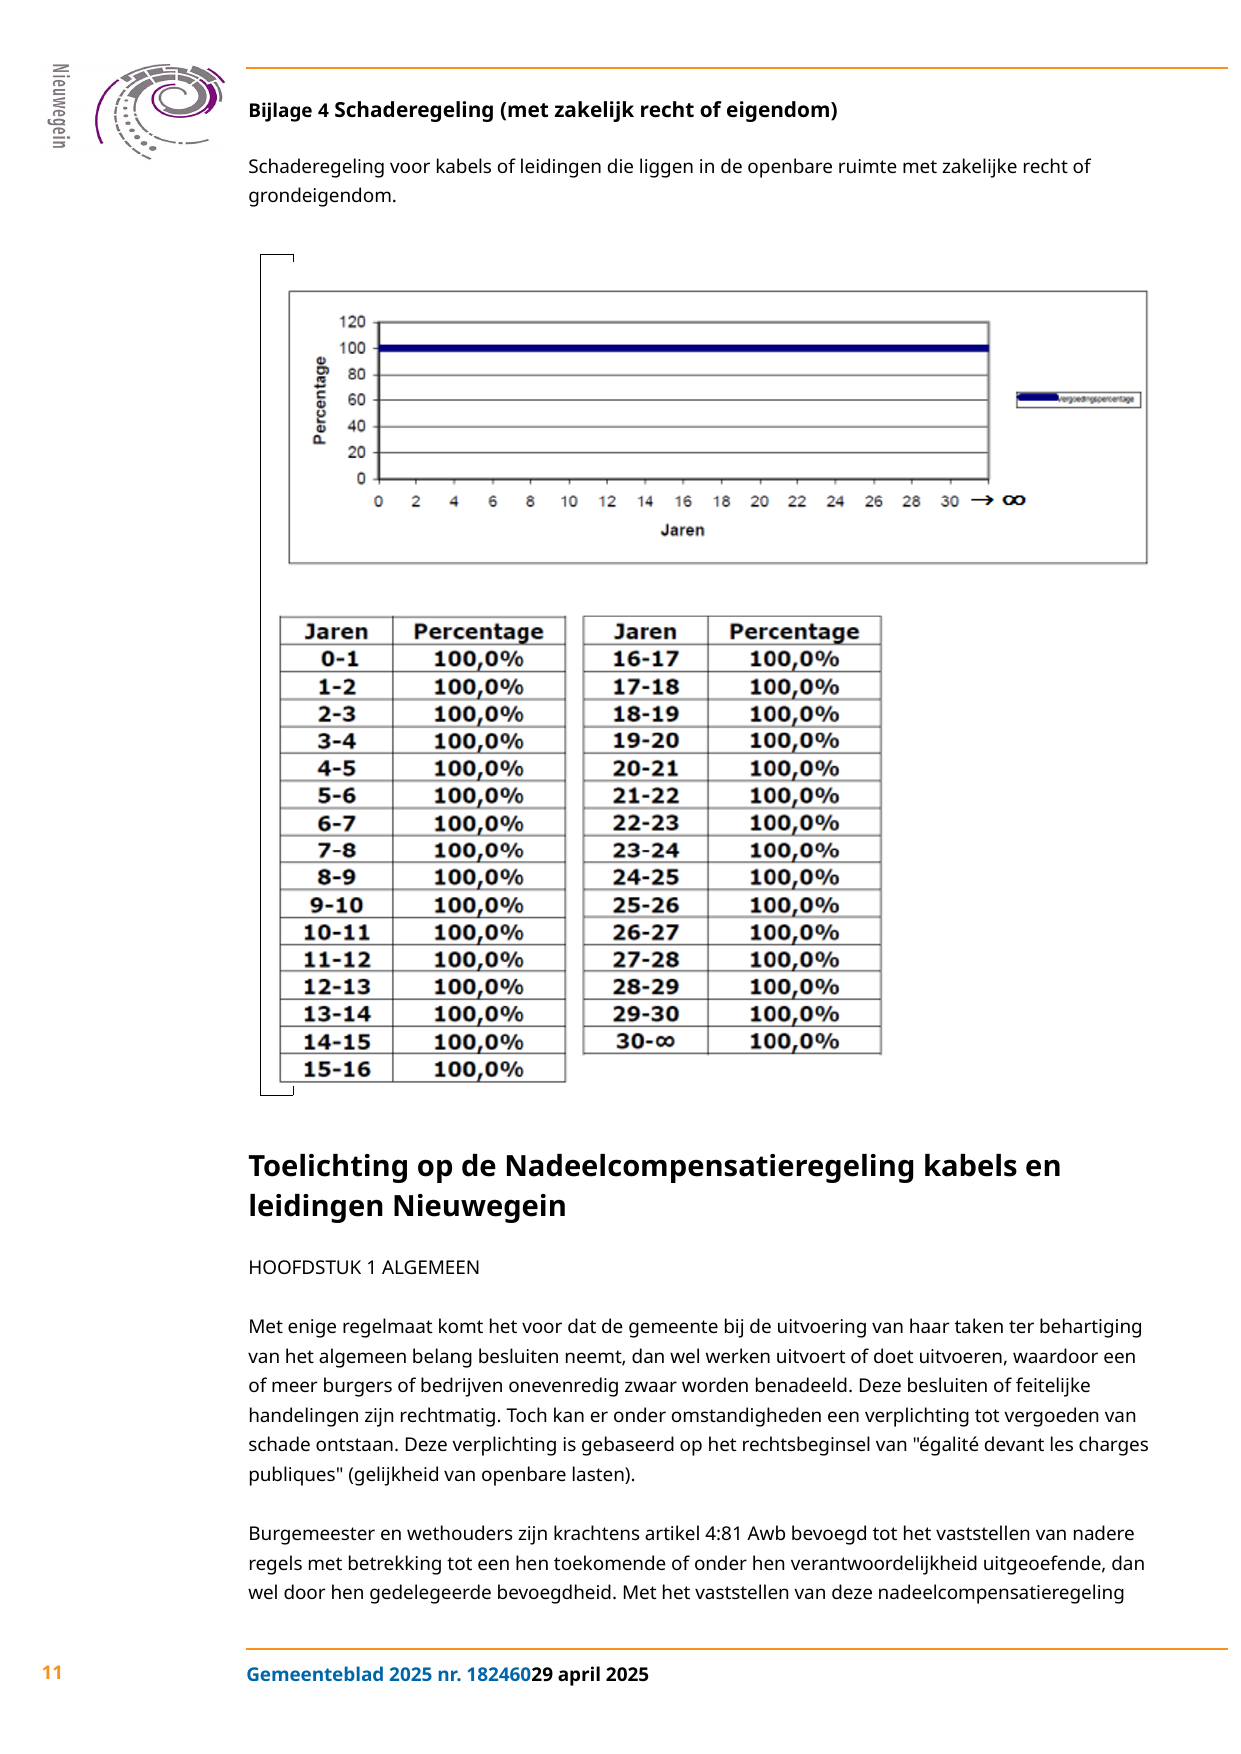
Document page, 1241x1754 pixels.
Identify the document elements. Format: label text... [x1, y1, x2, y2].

picture [41, 47, 231, 172]
text Schaderegeling voor kabels of leidingen die liggen in de openbare ruimte met zakelijke recht of grondeigendom. [248, 153, 1152, 208]
text HOOFDSTUK 1 ALGEMEEN [248, 1254, 1152, 1280]
text Burgemeester en wethouders zijn krachtens artikel 4:81 Awb bevoegd tot het vaststellen van nadere regels met betrekking tot een hen toekomende of onder hen verantwoordelijkheid uitgeoefende, dan wel door hen gedelegeerde bevoegdheid. Met het vaststellen van deze nadeelcompensatieregeling [248, 1520, 1152, 1605]
text Toelichting op de Nadeelcompensatieregeling kabels en leidingen Nieuwegein [248, 1146, 1152, 1225]
picture [268, 262, 1155, 1086]
text Bijlage 4 Schaderegeling (met zakelijk recht of eigendom) [248, 95, 1152, 123]
text Met enige regelmaat komt het voor dat de gemeente bij de uitvoering van haar taken ter behartiging van het algemeen belang besluiten neemt, dan wel werken uitvoert of doet uitvoeren, waardoor een of meer burgers of bedrijven onevenredig zwaar worden benadeeld. Deze besluiten of feitelijke handelingen zijn rechtmatig. Toch kan er onder omstandigheden een verplichting tot vergoeden van schade ontstaan. Deze verplichting is gebaseerd op het rechtsbeginsel van "égalité devant les charges publiques" (gelijkheid van openbare lasten). [248, 1313, 1152, 1487]
